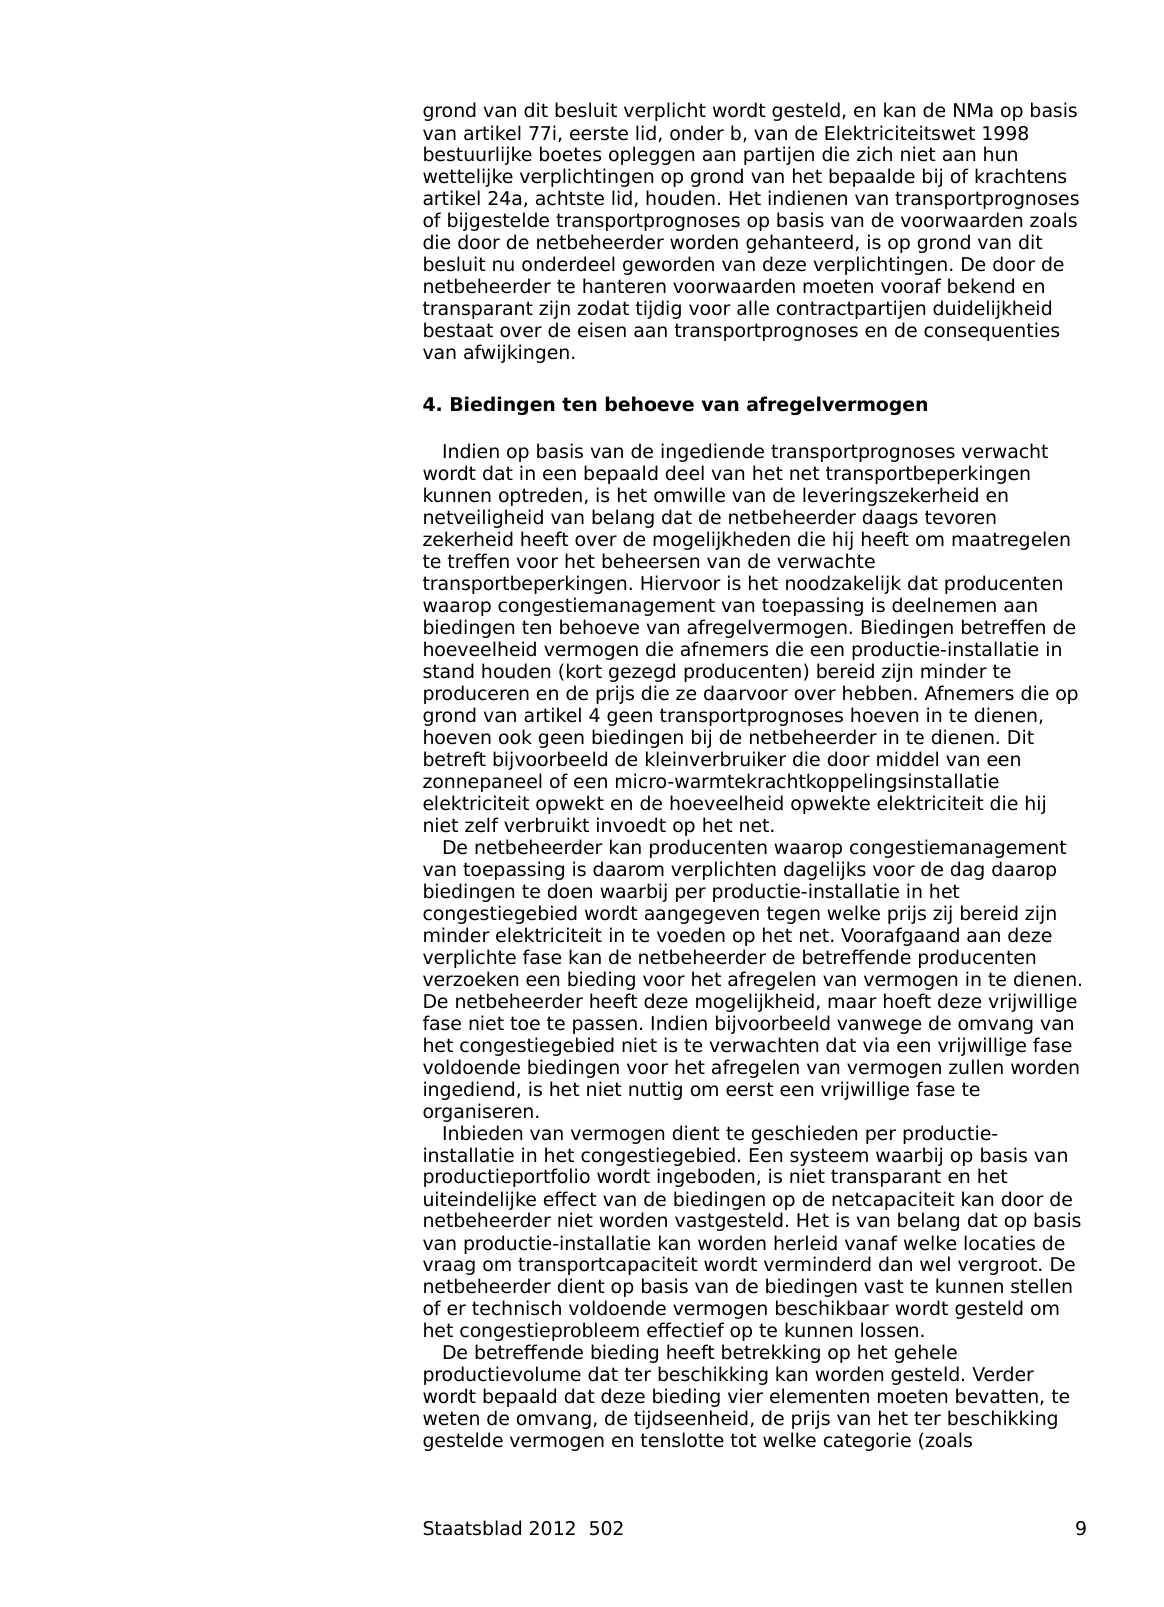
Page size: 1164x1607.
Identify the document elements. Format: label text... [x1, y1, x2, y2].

text Indien op basis van de ingediende transportprognoses verwacht wordt dat in een bepaald deel van het net transportbeperkingen kunnen optreden, is het omwille van de leveringszekerheid en netveiligheid van belang dat de netbeheerder daags tevoren zekerheid heeft over de mogelijkheden die hij heeft om maatregelen te treffen voor het beheersen van de verwachte transportbeperkingen. Hiervoor is het noodzakelijk dat producenten waarop congestiemanagement van toepassing is deelnemen aan biedingen ten behoeve van afregelvermogen. Biedingen betreffen de hoeveelheid vermogen die afnemers die een productie-installatie in stand houden (kort gezegd producenten) bereid zijn minder te produceren en de prijs die ze daarvoor over hebben. Afnemers die op grond van artikel 4 geen transportprognoses hoeven in te dienen, hoeven ook geen biedingen bij de netbeheerder in te dienen. Dit betreft bijvoorbeeld de kleinverbruiker die door middel van een zonnepaneel of een micro-warmtekrachtkoppelingsinstallatie elektriciteit opwekt en de hoeveelheid opwekte elektriciteit die hij niet zelf verbruikt invoedt op het net. [422, 441, 1087, 837]
text grond van dit besluit verplicht wordt gesteld, en kan de NMa op basis van artikel 77i, eerste lid, onder b, van de Elektriciteitswet 1998 bestuurlijke boetes opleggen aan partijen die zich niet aan hun wettelijke verplichtingen op grond van het bepaalde bij of krachtens artikel 24a, achtste lid, houden. Het indienen van transportprognoses of bijgestelde transportprognoses op basis van de voorwaarden zoals die door de netbeheerder worden gehanteerd, is op grond van dit besluit nu onderdeel geworden van deze verplichtingen. De door de netbeheerder te hanteren voorwaarden moeten vooraf bekend en transparant zijn zodat tijdig voor alle contractpartijen duidelijkheid bestaat over de eisen aan transportprognoses en de consequenties van afwijkingen. [422, 100, 1087, 364]
text De netbeheerder kan producenten waarop congestiemanagement van toepassing is daarom verplichten dagelijks voor de dag daarop biedingen te doen waarbij per productie-installatie in het congestiegebied wordt aangegeven tegen welke prijs zij bereid zijn minder elektriciteit in te voeden op het net. Voorafgaand aan deze verplichte fase kan de netbeheerder de betreffende producenten verzoeken een bieding voor het afregelen van vermogen in te dienen. De netbeheerder heeft deze mogelijkheid, maar hoeft deze vrijwillige fase niet toe te passen. Indien bijvoorbeeld vanwege de omvang van het congestiegebied niet is te verwachten dat via een vrijwillige fase voldoende biedingen voor het afregelen van vermogen zullen worden ingediend, is het niet nuttig om eerst een vrijwillige fase te organiseren. [422, 837, 1087, 1122]
text Inbieden van vermogen dient te geschieden per productie-installatie in het congestiegebied. Een systeem waarbij op basis van productieportfolio wordt ingeboden, is niet transparant en het uiteindelijke effect van de biedingen op de netcapaciteit kan door de netbeheerder niet worden vastgesteld. Het is van belang dat op basis van productie-installatie kan worden herleid vanaf welke locaties de vraag om transportcapaciteit wordt verminderd dan wel vergroot. De netbeheerder dient op basis van de biedingen vast te kunnen stellen of er technisch voldoende vermogen beschikbaar wordt gesteld om het congestieprobleem effectief op te kunnen lossen. [422, 1122, 1087, 1342]
text De betreffende bieding heeft betrekking op het gehele productievolume dat ter beschikking kan worden gesteld. Verder wordt bepaald dat deze bieding vier elementen moeten bevatten, te weten de omvang, de tijdseenheid, de prijs van het ter beschikking gestelde vermogen en tenslotte tot welke categorie (zoals [422, 1342, 1087, 1452]
subtitle 4. Biedingen ten behoeve van afregelvermogen [422, 394, 1087, 416]
